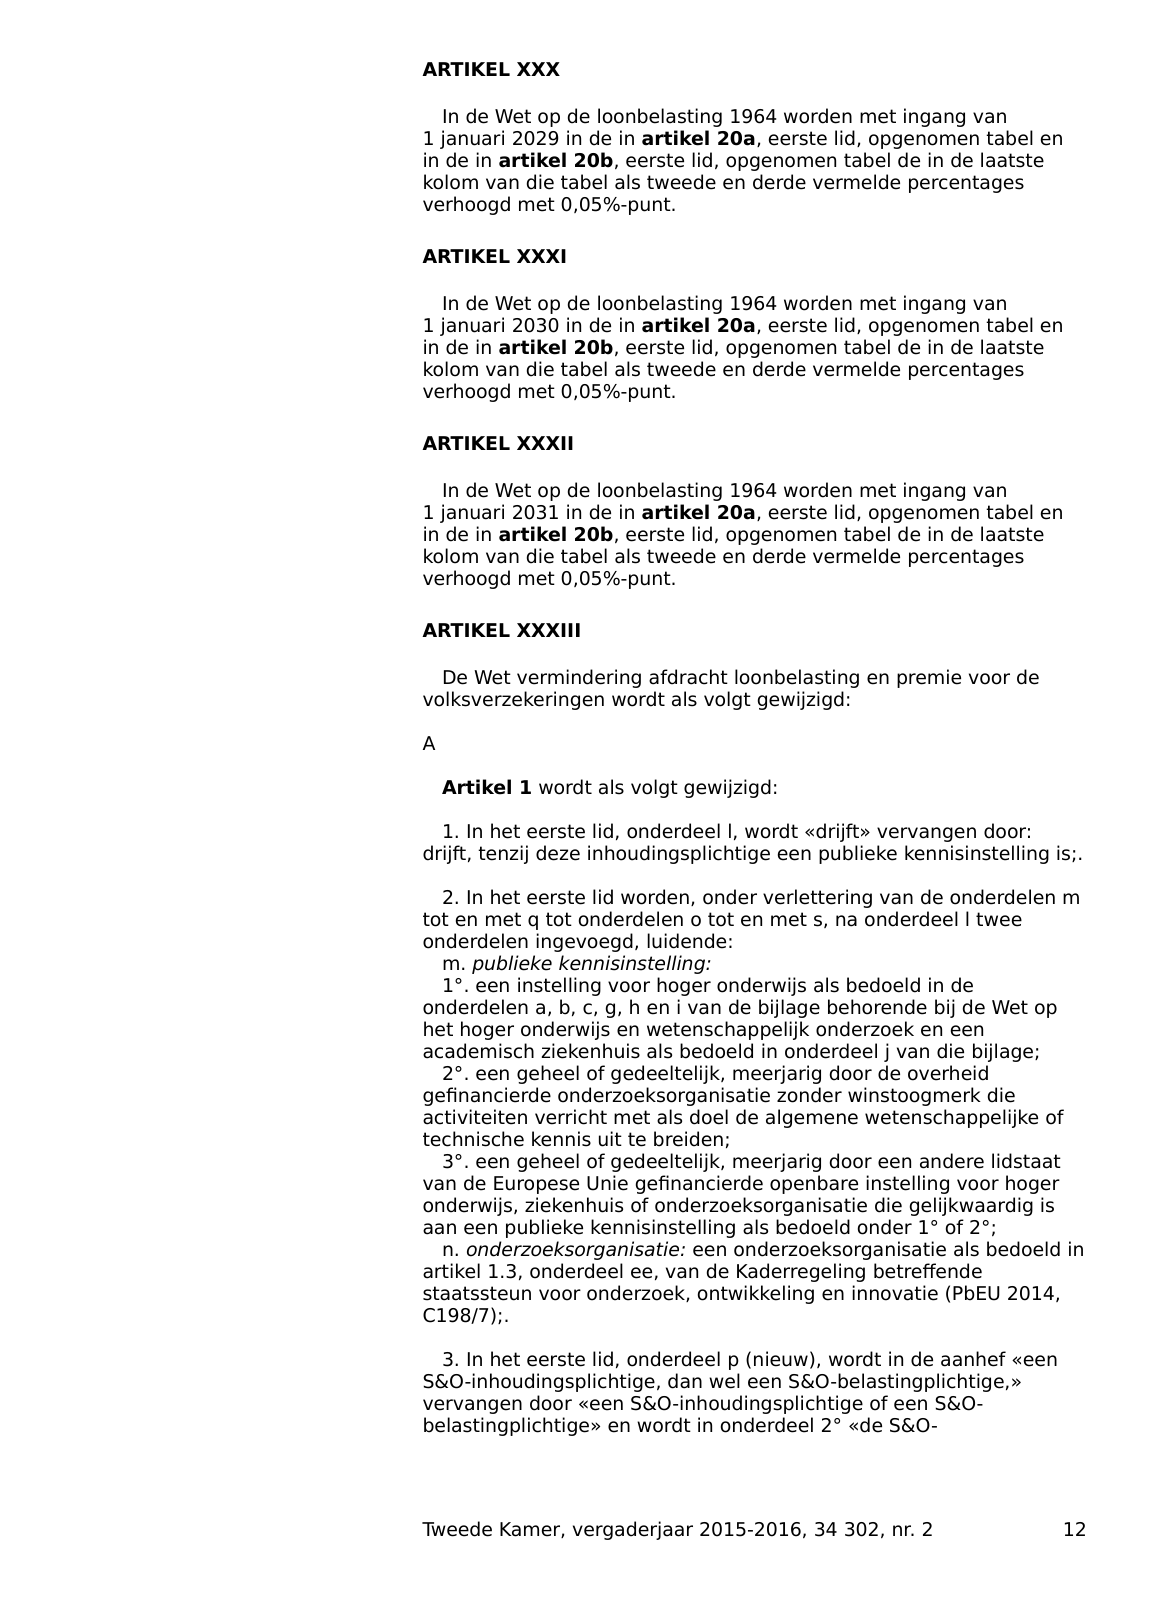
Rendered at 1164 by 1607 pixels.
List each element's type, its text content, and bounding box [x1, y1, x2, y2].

text n. onderzoeksorganisatie: een onderzoeksorganisatie als bedoeld in artikel 1.3, onderdeel ee, van de Kaderregeling betreffende staatssteun voor onderzoek, ontwikkeling en innovatie (PbEU 2014, C198/7);. [422, 1239, 1087, 1327]
text 1°. een instelling voor hoger onderwijs als bedoeld in de onderdelen a, b, c, g, h en i van de bijlage behorende bij de Wet op het hoger onderwijs en wetenschappelijk onderzoek en een academisch ziekenhuis als bedoeld in onderdeel j van die bijlage; [422, 975, 1087, 1063]
text 3. In het eerste lid, onderdeel p (nieuw), wordt in de aanhef «een S&O-inhoudingsplichtige, dan wel een S&O-belastingplichtige,» vervangen door «een S&O-inhoudingsplichtige of een S&O-belastingplichtige» en wordt in onderdeel 2° «de S&O- [422, 1349, 1087, 1437]
text 1. In het eerste lid, onderdeel l, wordt «drijft» vervangen door: drijft, tenzij deze inhoudingsplichtige een publieke kennisinstelling is;. [422, 821, 1087, 865]
subtitle ARTIKEL XXXI [422, 246, 1087, 268]
text m. publieke kennisinstelling: [422, 953, 1087, 975]
text 2°. een geheel of gedeeltelijk, meerjarig door de overheid gefinancierde onderzoeksorganisatie zonder winstoogmerk die activiteiten verricht met als doel de algemene wetenschappelijke of technische kennis uit te breiden; [422, 1063, 1087, 1151]
text In de Wet op de loonbelasting 1964 worden met ingang van 1 januari 2031 in de in artikel 20a, eerste lid, opgenomen tabel en in de in artikel 20b, eerste lid, opgenomen tabel de in de laatste kolom van die tabel als tweede en derde vermelde percentages verhoogd met 0,05%-punt. [422, 480, 1087, 590]
text In de Wet op de loonbelasting 1964 worden met ingang van 1 januari 2029 in de in artikel 20a, eerste lid, opgenomen tabel en in de in artikel 20b, eerste lid, opgenomen tabel de in de laatste kolom van die tabel als tweede en derde vermelde percentages verhoogd met 0,05%-punt. [422, 106, 1087, 216]
text Artikel 1 wordt als volgt gewijzigd: [422, 777, 1087, 799]
subtitle ARTIKEL XXX [422, 59, 1087, 81]
text In de Wet op de loonbelasting 1964 worden met ingang van 1 januari 2030 in de in artikel 20a, eerste lid, opgenomen tabel en in de in artikel 20b, eerste lid, opgenomen tabel de in de laatste kolom van die tabel als tweede en derde vermelde percentages verhoogd met 0,05%-punt. [422, 293, 1087, 403]
text 2. In het eerste lid worden, onder verlettering van de onderdelen m tot en met q tot onderdelen o tot en met s, na onderdeel l twee onderdelen ingevoegd, luidende: [422, 887, 1087, 953]
text 3°. een geheel of gedeeltelijk, meerjarig door een andere lidstaat van de Europese Unie gefinancierde openbare instelling voor hoger onderwijs, ziekenhuis of onderzoeksorganisatie die gelijkwaardig is aan een publieke kennisinstelling als bedoeld onder 1° of 2°; [422, 1151, 1087, 1239]
subtitle ARTIKEL XXXII [422, 433, 1087, 455]
subtitle ARTIKEL XXXIII [422, 620, 1087, 642]
text A [422, 733, 1087, 755]
text De Wet vermindering afdracht loonbelasting en premie voor de volksverzekeringen wordt als volgt gewijzigd: [422, 667, 1087, 711]
